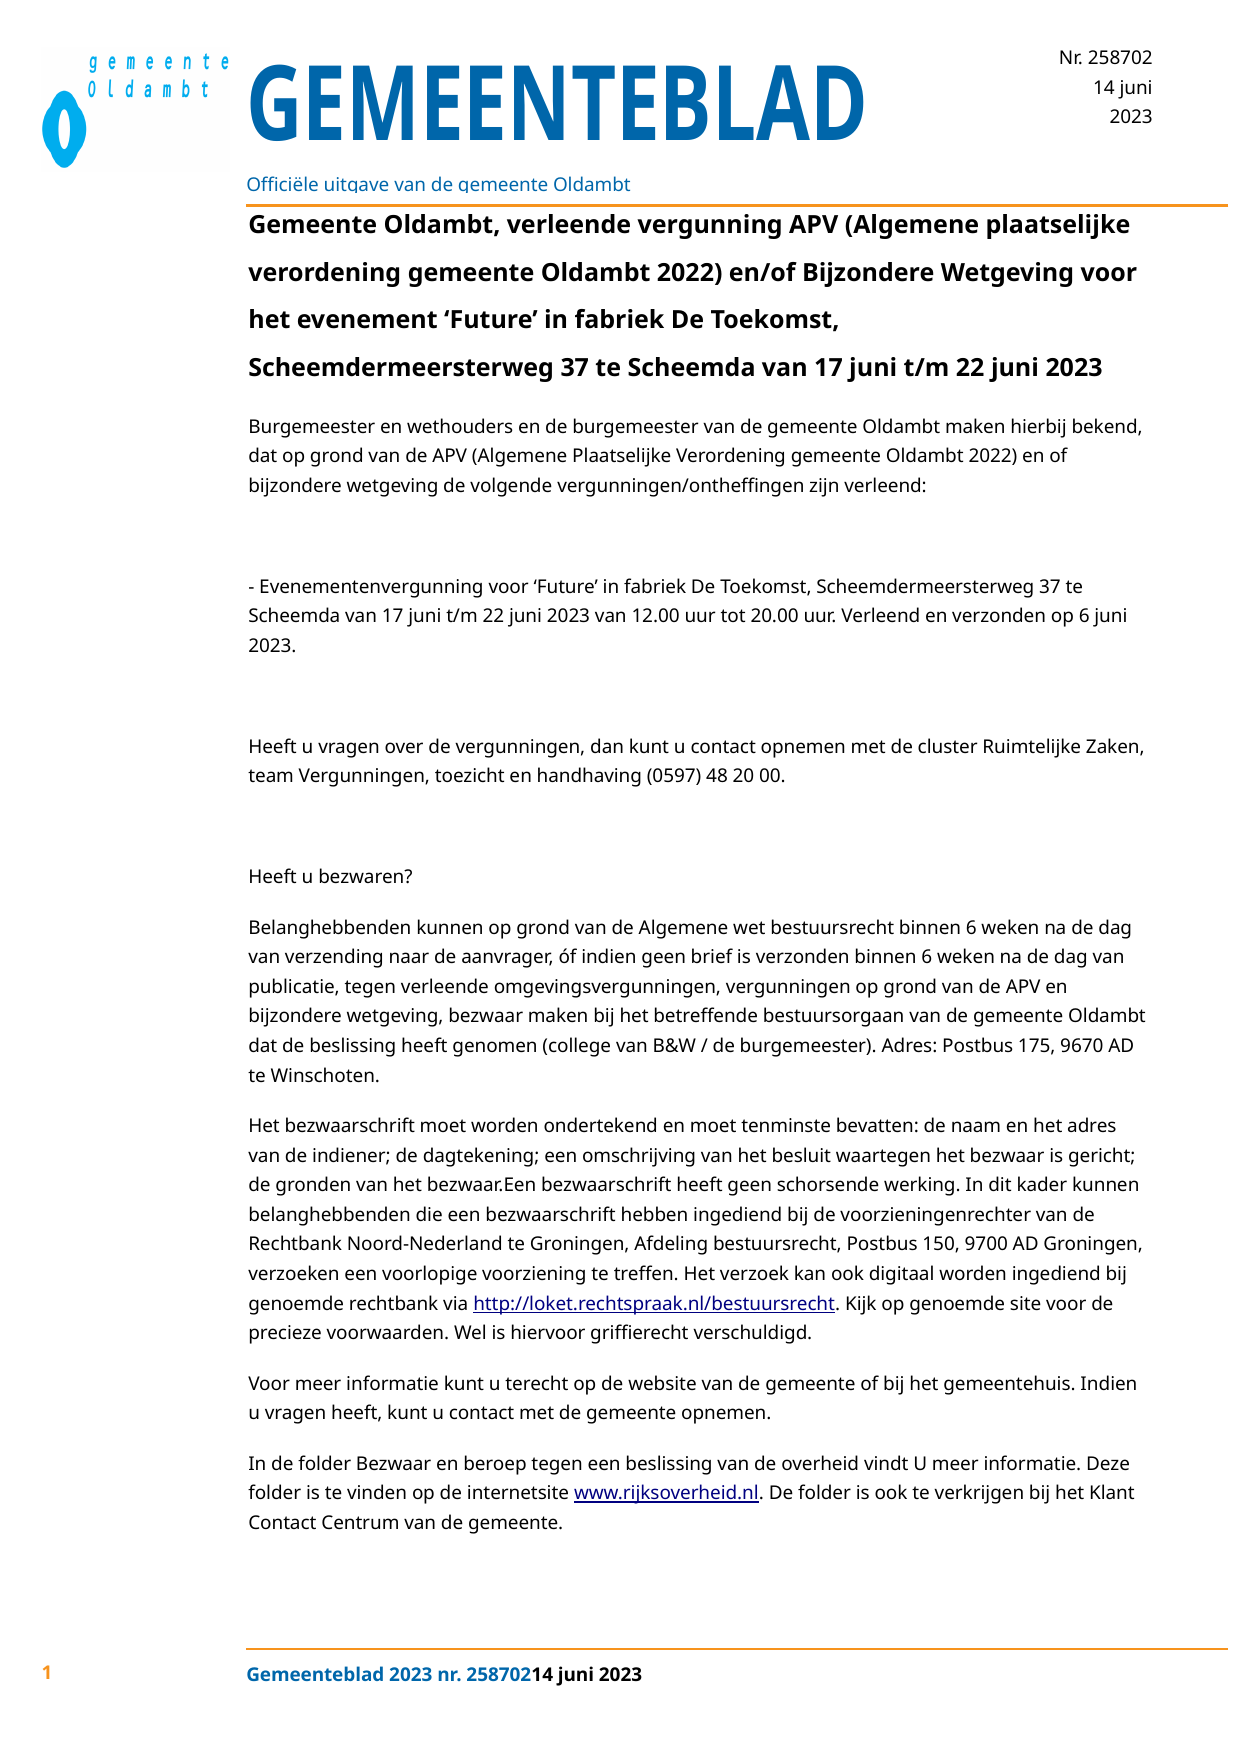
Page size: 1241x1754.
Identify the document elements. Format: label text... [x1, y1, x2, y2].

text In de folder Bezwaar en beroep tegen een beslissing van de overheid vindt U meer informatie. Deze folder is te vinden op de internetsite www.rijksoverheid.nl. De folder is ook te verkrijgen bij het Klant Contact Centrum van de gemeente. [248, 1450, 1152, 1535]
text - Evenementenvergunning voor ‘Future’ in fabriek De Toekomst, Scheemdermeersterweg 37 te Scheemda van 17 juni t/m 22 juni 2023 van 12.00 uur tot 20.00 uur. Verleend en verzonden op 6 juni 2023. [248, 573, 1152, 658]
text Burgemeester en wethouders en de burgemeester van de gemeente Oldambt maken hierbij bekend, dat op grond van de APV (Algemene Plaatselijke Verordening gemeente Oldambt 2022) en of bijzondere wetgeving de volgende vergunningen/ontheffingen zijn verleend: [248, 413, 1152, 498]
text Belanghebbenden kunnen op grond van de Algemene wet bestuursrecht binnen 6 weken na de dag van verzending naar de aanvrager, óf indien geen brief is verzonden binnen 6 weken na de dag van publicatie, tegen verleende omgevingsvergunningen, vergunningen op grond van de APV en bijzondere wetgeving, bezwaar maken bij het betreffende bestuursorgaan van de gemeente Oldambt dat de beslissing heeft genomen (college van B&W / de burgemeester). Adres: Postbus 175, 9670 AD te Winschoten. [248, 914, 1152, 1088]
text Het bezwaarschrift moet worden ondertekend en moet tenminste bevatten: de naam en het adres van de indiener; de dagtekening; een omschrijving van het besluit waartegen het bezwaar is gericht; de gronden van het bezwaar.Een bezwaarschrift heeft geen schorsende werking. In dit kader kunnen belanghebbenden die een bezwaarschrift hebben ingediend bij de voorzieningenrechter van de Rechtbank Noord-Nederland te Groningen, Afdeling bestuursrecht, Postbus 150, 9700 AD Groningen, verzoeken een voorlopige voorziening te treffen. Het verzoek kan ook digitaal worden ingediend bij genoemde rechtbank via http://loket.rechtspraak.nl/bestuursrecht. Kijk op genoemde site voor de precieze voorwaarden. Wel is hiervoor griffierecht verschuldigd. [248, 1112, 1152, 1345]
picture [41, 47, 231, 172]
text Heeft u bezwaren? [248, 863, 1152, 889]
text Voor meer informatie kunt u terecht op de website van de gemeente of bij het gemeentehuis. Indien u vragen heeft, kunt u contact met de gemeente opnemen. [248, 1370, 1152, 1425]
text Heeft u vragen over de vergunningen, dan kunt u contact opnemen met de cluster Ruimtelijke Zaken, team Vergunningen, toezicht en handhaving (0597) 48 20 00. [248, 733, 1152, 788]
text Gemeente Oldambt, verleende vergunning APV (Algemene plaatselijke verordening gemeente Oldambt 2022) en/of Bijzondere Wetgeving voor het evenement ‘Future’ in fabriek De Toekomst, Scheemdermeersterweg 37 te Scheemda van 17 juni t/m 22 juni 2023 [248, 207, 1152, 384]
